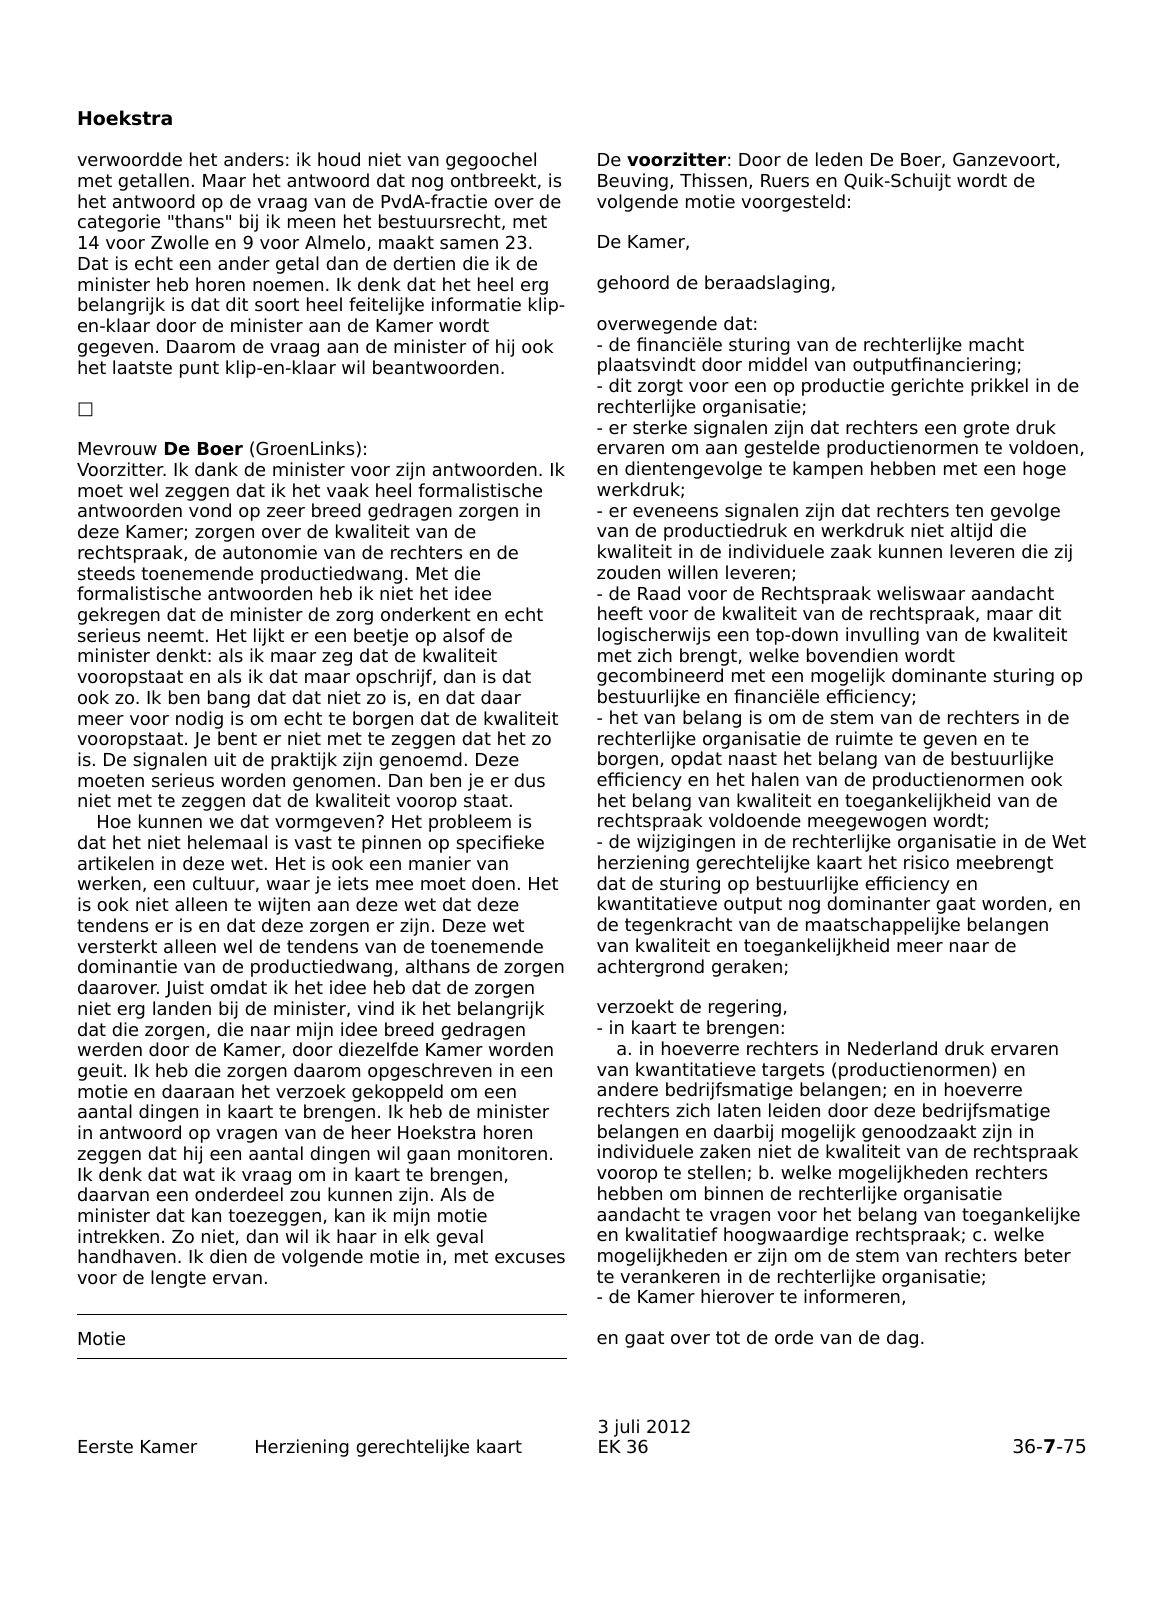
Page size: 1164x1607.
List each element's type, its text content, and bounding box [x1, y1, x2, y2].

text - de Raad voor de Rechtspraak weliswaar aandacht heeft voor de kwaliteit van de rechtspraak, maar dit logischerwijs een top-down invulling van de kwaliteit met zich brengt, welke bovendien wordt gecombineerd met een mogelijk dominante sturing op bestuurlijke en financiële efficiency; [596, 583, 1087, 708]
text Mevrouw De Boer (GroenLinks): [77, 439, 567, 460]
text Hoe kunnen we dat vormgeven? Het probleem is dat het niet helemaal is vast te pinnen op specifieke artikelen in deze wet. Het is ook een manier van werken, een cultuur, waar je iets mee moet doen. Het is ook niet alleen te wijten aan deze wet dat deze tendens er is en dat deze zorgen er zijn. Deze wet versterkt alleen wel de tendens van de toenemende dominantie van de productiedwang, althans de zorgen daarover. Juist omdat ik het idee heb dat de zorgen niet erg landen bij de minister, vind ik het belangrijk dat die zorgen, die naar mijn idee breed gedragen werden door de Kamer, door diezelfde Kamer worden geuit. Ik heb die zorgen daarom opgeschreven in een motie en daaraan het verzoek gekoppeld om een aantal dingen in kaart te brengen. Ik heb de minister in antwoord op vragen van de heer Hoekstra horen zeggen dat hij een aantal dingen wil gaan monitoren. Ik denk dat wat ik vraag om in kaart te brengen, daarvan een onderdeel zou kunnen zijn. Als de minister dat kan toezeggen, kan ik mijn motie intrekken. Zo niet, dan wil ik haar in elk geval handhaven. Ik dien de volgende motie in, met excuses voor de lengte ervan. [77, 812, 567, 1289]
text - er eveneens signalen zijn dat rechters ten gevolge van de productiedruk en werkdruk niet altijd die kwaliteit in de individuele zaak kunnen leveren die zij zouden willen leveren; [596, 500, 1087, 583]
text - de Kamer hierover te informeren, [596, 1287, 1087, 1308]
text - in kaart te brengen: [596, 1018, 1087, 1039]
text - dit zorgt voor een op productie gerichte prikkel in de rechterlijke organisatie; [596, 376, 1087, 417]
text De Kamer, [596, 232, 1087, 253]
text gehoord de beraadslaging, [596, 273, 1087, 294]
text - het van belang is om de stem van de rechters in de rechterlijke organisatie de ruimte te geven en te borgen, opdat naast het belang van de bestuurlijke efficiency en het halen van de productienormen ook het belang van kwaliteit en toegankelijkheid van de rechtspraak voldoende meegewogen wordt; [596, 708, 1087, 832]
text De voorzitter: Door de leden De Boer, Ganzevoort, Beuving, Thissen, Ruers en Quik-Schuijt wordt de volgende motie voorgesteld: [596, 150, 1087, 212]
text - er sterke signalen zijn dat rechters een grote druk ervaren om aan gestelde productienormen te voldoen, en dientengevolge te kampen hebben met een hoge werkdruk; [596, 417, 1087, 500]
text - de financiële sturing van de rechterlijke macht plaatsvindt door middel van outputfinanciering; [596, 334, 1087, 376]
text verwoordde het anders: ik houd niet van gegoochel met getallen. Maar het antwoord dat nog ontbreekt, is het antwoord op de vraag van de PvdA-fractie over de categorie "thans" bij ik meen het bestuursrecht, met 14 voor Zwolle en 9 voor Almelo, maakt samen 23. Dat is echt een ander getal dan de dertien die ik de minister heb horen noemen. Ik denk dat het heel erg belangrijk is dat dit soort heel feitelijke informatie klip-en-klaar door de minister aan de Kamer wordt gegeven. Daarom de vraag aan de minister of hij ook het laatste punt klip-en-klaar wil beantwoorden. [77, 150, 567, 378]
text overwegende dat: [596, 314, 1087, 334]
text Voorzitter. Ik dank de minister voor zijn antwoorden. Ik moet wel zeggen dat ik het vaak heel formalistische antwoorden vond op zeer breed gedragen zorgen in deze Kamer; zorgen over de kwaliteit van de rechtspraak, de autonomie van de rechters en de steeds toenemende productiedwang. Met die formalistische antwoorden heb ik niet het idee gekregen dat de minister de zorg onderkent en echt serieus neemt. Het lijkt er een beetje op alsof de minister denkt: als ik maar zeg dat de kwaliteit vooropstaat en als ik dat maar opschrijf, dan is dat ook zo. Ik ben bang dat dat niet zo is, en dat daar meer voor nodig is om echt te borgen dat de kwaliteit vooropstaat. Je bent er niet met te zeggen dat het zo is. De signalen uit de praktijk zijn genoemd. Deze moeten serieus worden genomen. Dan ben je er dus niet met te zeggen dat de kwaliteit voorop staat. [77, 460, 567, 812]
text Motie [77, 1329, 567, 1349]
text verzoekt de regering, [596, 997, 1087, 1018]
text en gaat over tot de orde van de dag. [596, 1328, 1087, 1349]
text □ [77, 398, 567, 419]
text - de wijzigingen in de rechterlijke organisatie in de Wet herziening gerechtelijke kaart het risico meebrengt dat de sturing op bestuurlijke efficiency en kwantitatieve output nog dominanter gaat worden, en de tegenkracht van de maatschappelijke belangen van kwaliteit en toegankelijkheid meer naar de achtergrond geraken; [596, 832, 1087, 977]
text a. in hoeverre rechters in Nederland druk ervaren van kwantitatieve targets (productienormen) en andere bedrijfsmatige belangen; en in hoeverre rechters zich laten leiden door deze bedrijfsmatige belangen en daarbij mogelijk genoodzaakt zijn in individuele zaken niet de kwaliteit van de rechtspraak voorop te stellen; b. welke mogelijkheden rechters hebben om binnen de rechterlijke organisatie aandacht te vragen voor het belang van toegankelijke en kwalitatief hoogwaardige rechtspraak; c. welke mogelijkheden er zijn om de stem van rechters beter te verankeren in de rechterlijke organisatie; [596, 1039, 1087, 1287]
